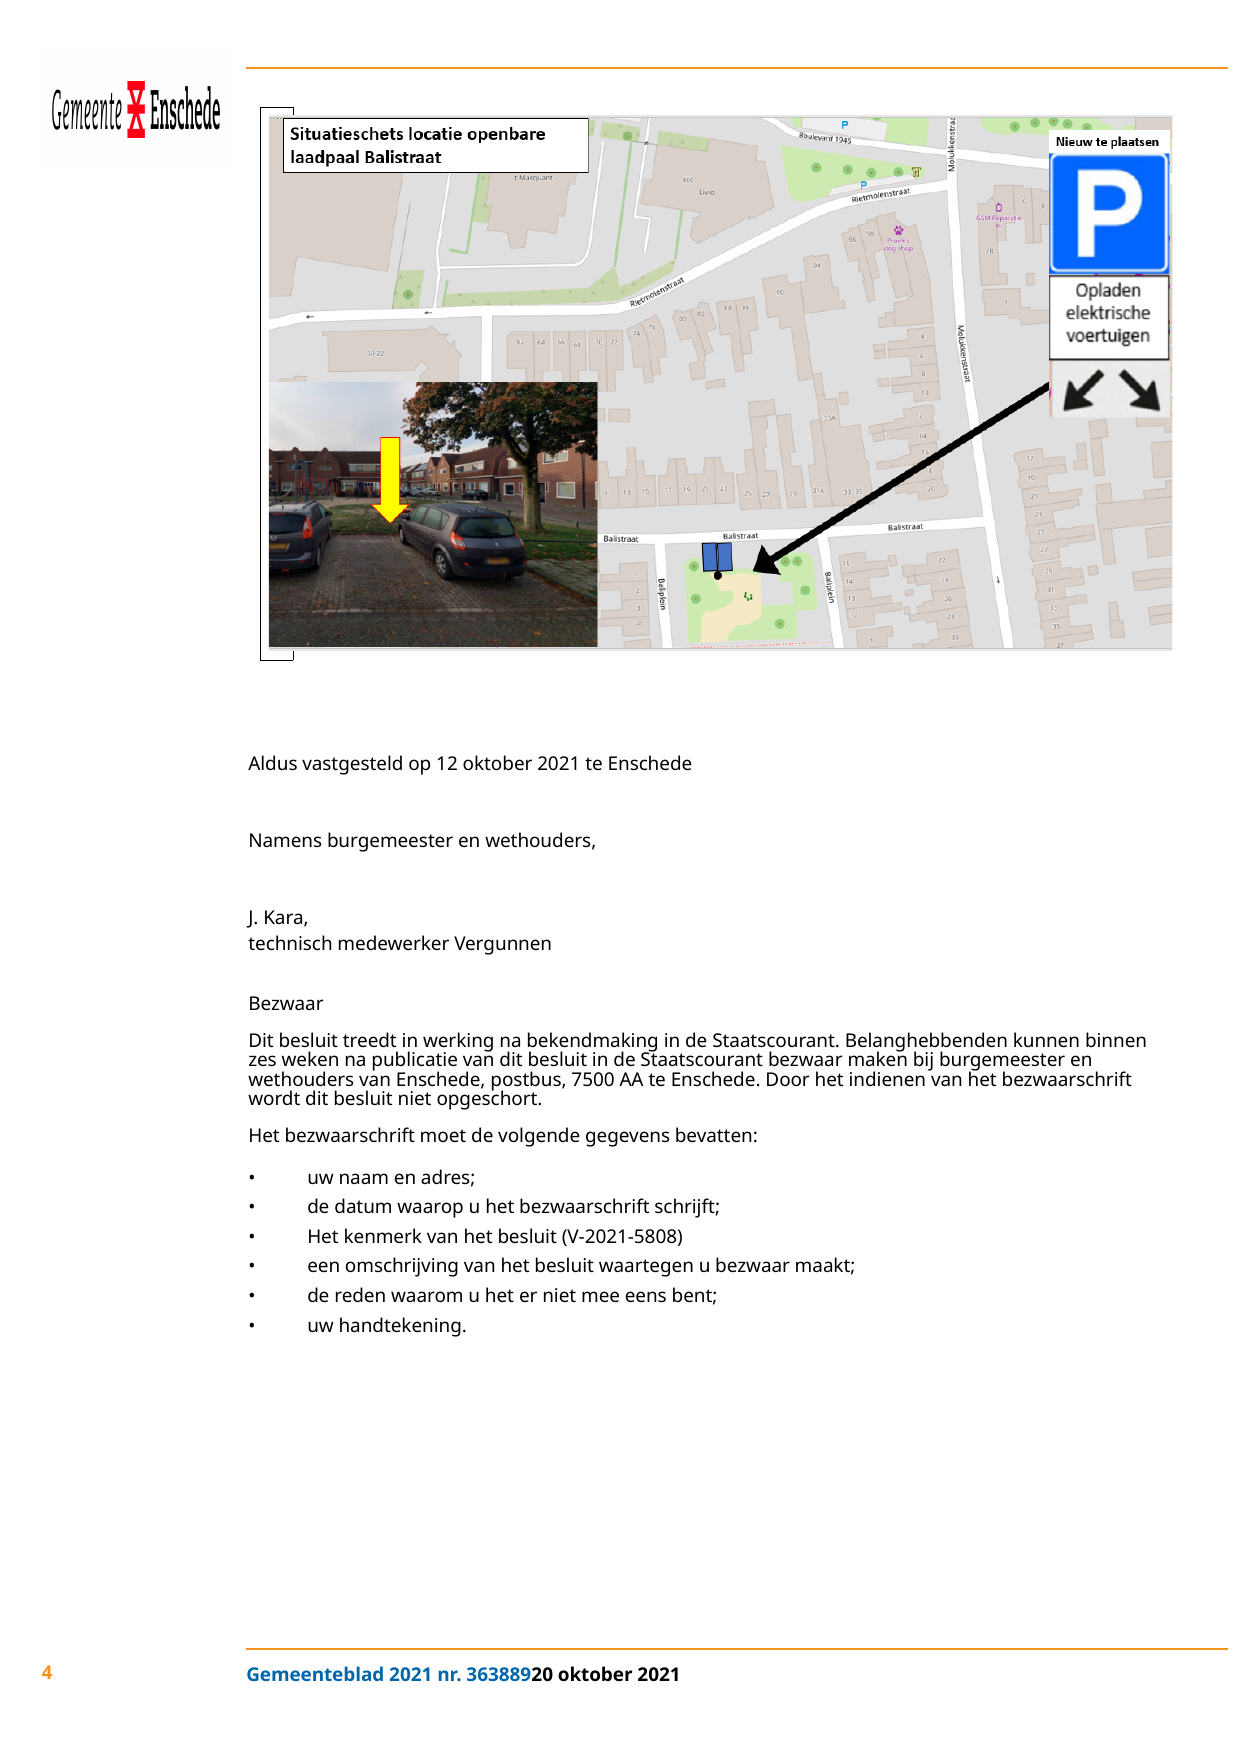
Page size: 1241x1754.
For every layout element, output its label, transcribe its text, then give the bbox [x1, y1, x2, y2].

text Aldus vastgesteld op 12 oktober 2021 te Enschede [248, 750, 1152, 776]
list uw naam en adres; [248, 1164, 1152, 1189]
text Dit besluit treedt in werking na bekendmaking in de Staatscourant. Belanghebbenden kunnen binnen zes weken na publicatie van dit besluit in de Staatscourant bezwaar maken bij burgemeester en wethouders van Enschede, postbus, 7500 AA te Enschede. Door het indienen van het bezwaarschrift wordt dit besluit niet opgeschort. [248, 1032, 1152, 1109]
list de reden waarom u het er niet mee eens bent; [248, 1282, 1152, 1308]
picture [268, 115, 1173, 651]
list de datum waarop u het bezwaarschrift schrijft; [248, 1193, 1152, 1219]
picture [41, 47, 231, 172]
text Bezwaar [248, 995, 1152, 1014]
text Namens burgemeester en wethouders, [248, 827, 1152, 853]
list een omschrijving van het besluit waartegen u bezwaar maakt; [248, 1253, 1152, 1278]
list Het kenmerk van het besluit (V-2021-5808) [248, 1223, 1152, 1249]
text J. Kara, [248, 904, 1152, 930]
list uw handtekening. [248, 1312, 1152, 1337]
text technisch medewerker Vergunnen [248, 930, 1152, 956]
text Het bezwaarschrift moet de volgende gegevens bevatten: [248, 1127, 1152, 1146]
